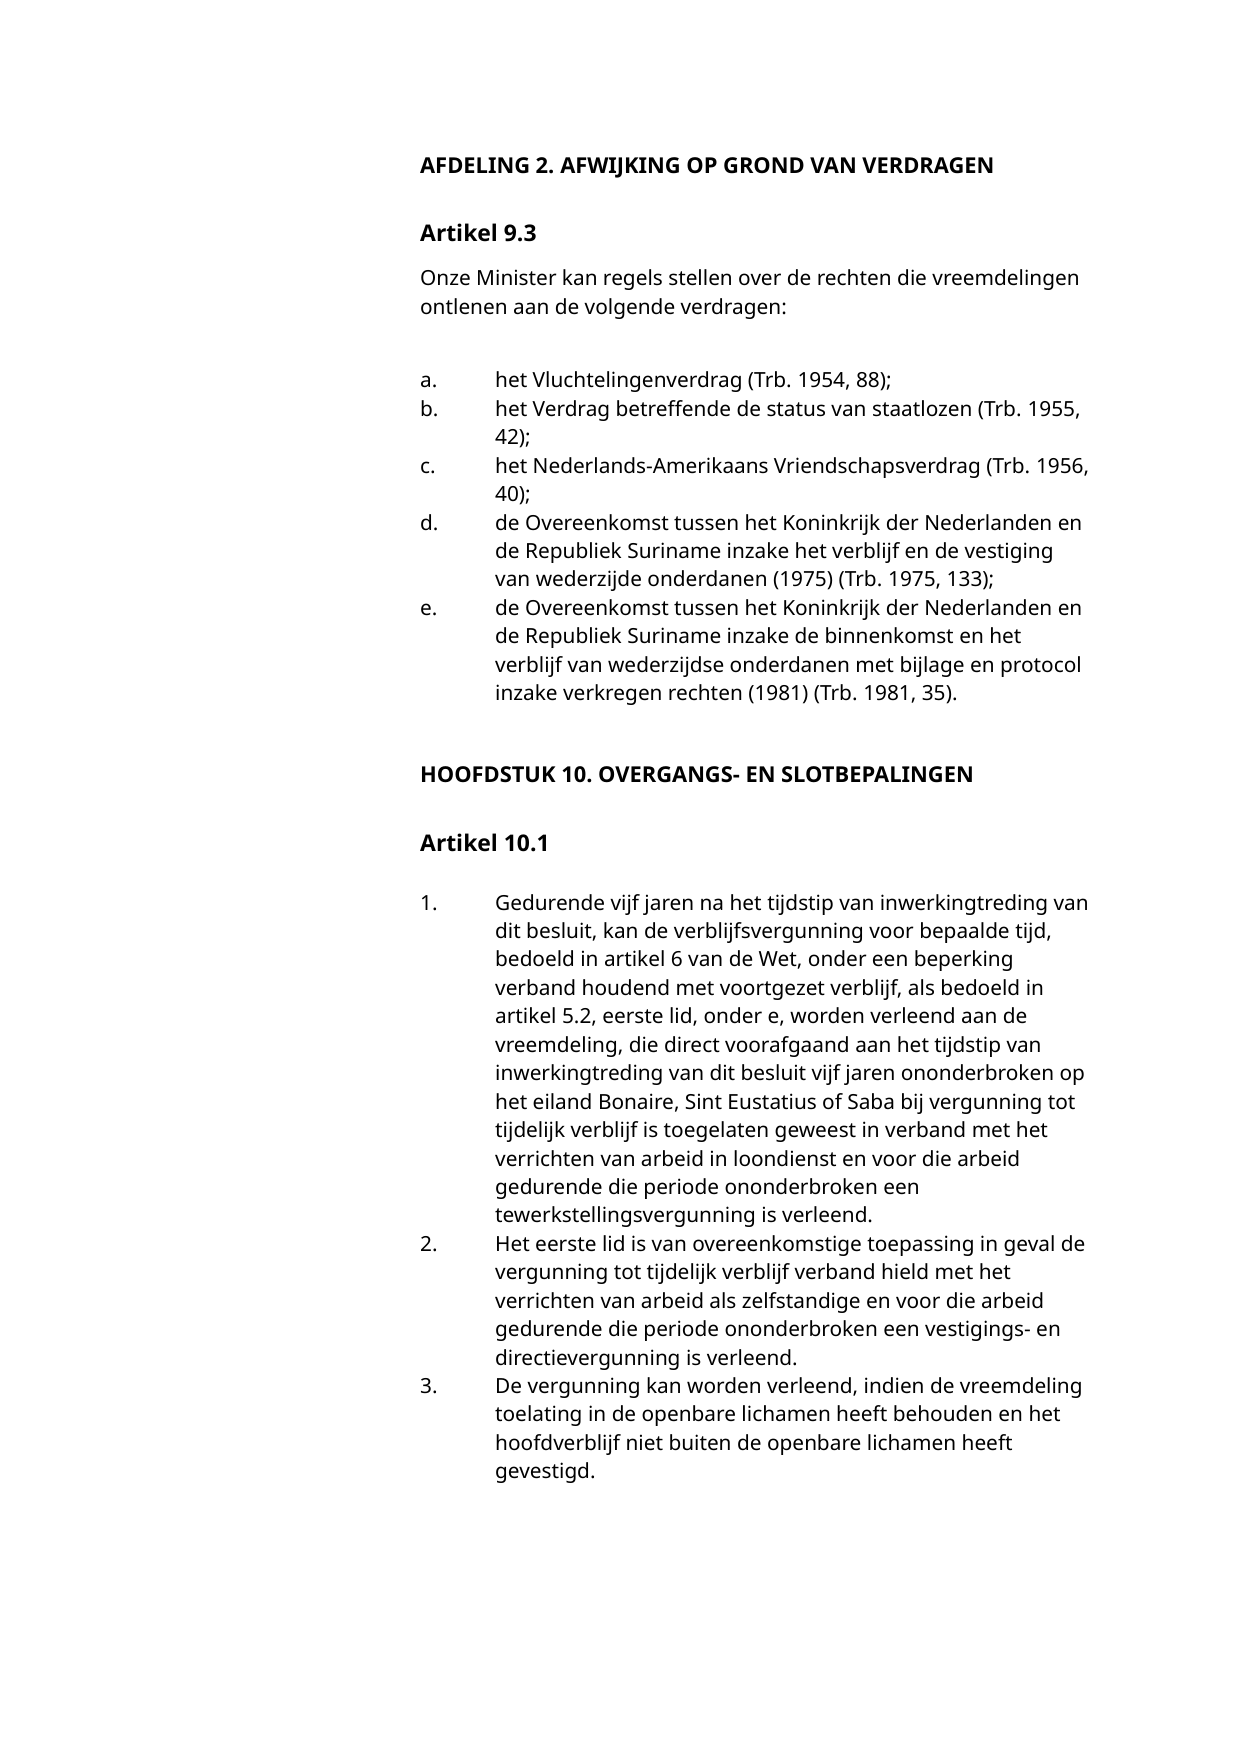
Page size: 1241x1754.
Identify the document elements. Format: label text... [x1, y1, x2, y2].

list de Overeenkomst tussen het Koninkrijk der Nederlanden en de Republiek Suriname inzake het verblijf en de vestiging van wederzijde onderdanen (1975) (Trb. 1975, 133); [420, 508, 1090, 593]
subtitle HOOFDSTUK 10. OVERGANGS- EN SLOTBEPALINGEN [420, 759, 1090, 789]
subtitle Artikel 10.1 [420, 826, 1090, 858]
list het Nederlands-Amerikaans Vriendschapsverdrag (Trb. 1956, 40); [420, 451, 1090, 508]
list de Overeenkomst tussen het Koninkrijk der Nederlanden en de Republiek Suriname inzake de binnenkomst en het verblijf van wederzijdse onderdanen met bijlage en protocol inzake verkregen rechten (1981) (Trb. 1981, 35). [420, 593, 1090, 707]
list Het eerste lid is van overeenkomstige toepassing in geval de vergunning tot tijdelijk verblijf verband hield met het verrichten van arbeid als zelfstandige en voor die arbeid gedurende die periode ononderbroken een vestigings- en directievergunning is verleend. [420, 1229, 1090, 1371]
list het Vluchtelingenverdrag (Trb. 1954, 88); [420, 365, 1090, 394]
list De vergunning kan worden verleend, indien de vreemdeling toelating in de openbare lichamen heeft behouden en het hoofdverblijf niet buiten de openbare lichamen heeft gevestigd. [420, 1371, 1090, 1485]
text Onze Minister kan regels stellen over de rechten die vreemdelingen ontlenen aan de volgende verdragen: [420, 263, 1090, 320]
subtitle Artikel 9.3 [420, 217, 1090, 248]
subtitle AFDELING 2. AFWIJKING OP GROND VAN VERDRAGEN [420, 150, 1090, 180]
list het Verdrag betreffende de status van staatlozen (Trb. 1955, 42); [420, 394, 1090, 451]
list Gedurende vijf jaren na het tijdstip van inwerkingtreding van dit besluit, kan de verblijfsvergunning voor bepaalde tijd, bedoeld in artikel 6 van de Wet, onder een beperking verband houdend met voortgezet verblijf, als bedoeld in artikel 5.2, eerste lid, onder e, worden verleend aan de vreemdeling, die direct voorafgaand aan het tijdstip van inwerkingtreding van dit besluit vijf jaren ononderbroken op het eiland Bonaire, Sint Eustatius of Saba bij vergunning tot tijdelijk verblijf is toegelaten geweest in verband met het verrichten van arbeid in loondienst en voor die arbeid gedurende die periode ononderbroken een tewerkstellingsvergunning is verleend. [420, 888, 1090, 1229]
